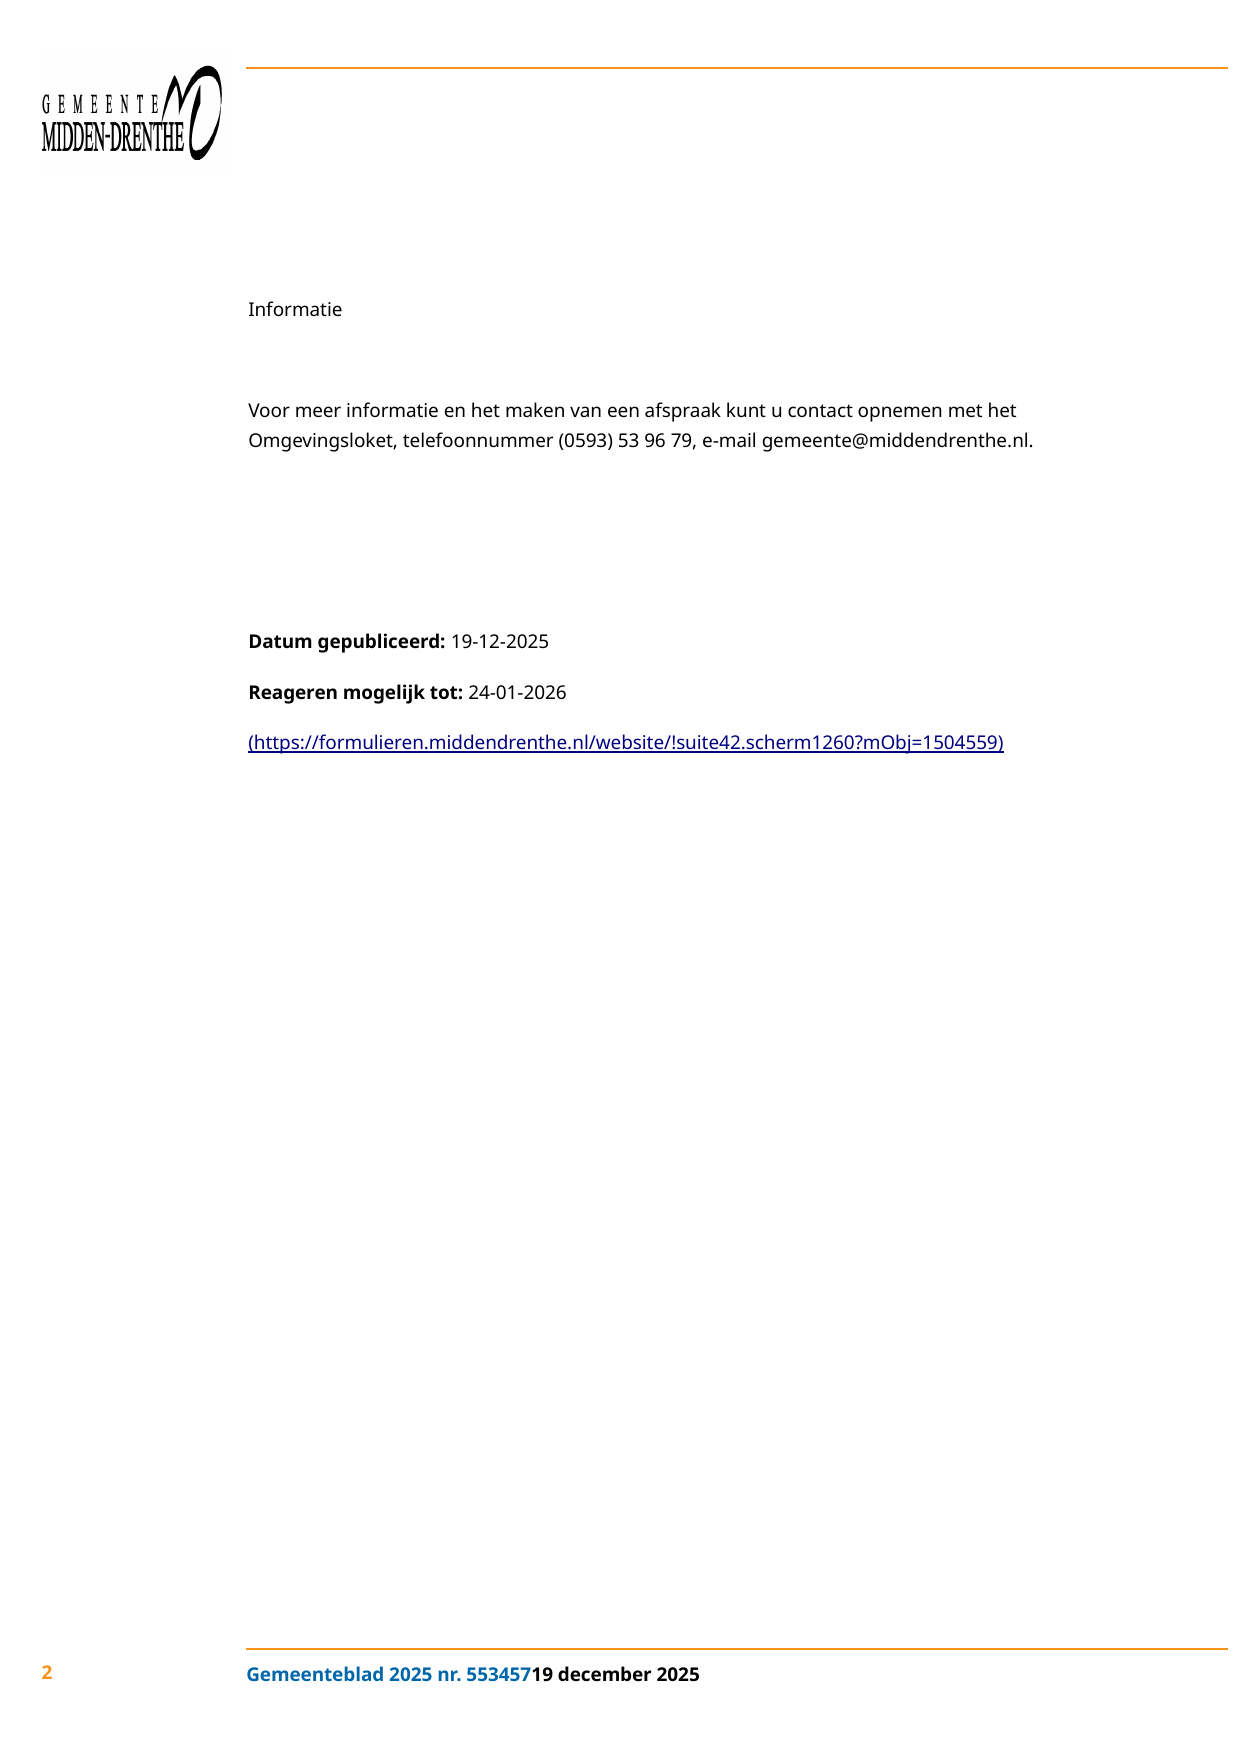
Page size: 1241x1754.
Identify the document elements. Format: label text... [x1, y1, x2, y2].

text Informatie [248, 296, 1152, 322]
text (https://formulieren.middendrenthe.nl/website/!suite42.scherm1260?mObj=1504559) [248, 729, 1152, 755]
text Datum gepubliceerd: 19-12-2025 [248, 628, 1152, 654]
text Reageren mogelijk tot: 24-01-2026 [248, 679, 1152, 705]
picture [41, 47, 231, 172]
text Voor meer informatie en het maken van een afspraak kunt u contact opnemen met het Omgevingsloket, telefoonnummer (0593) 53 96 79, e-mail gemeente@middendrenthe.nl. [248, 397, 1152, 453]
